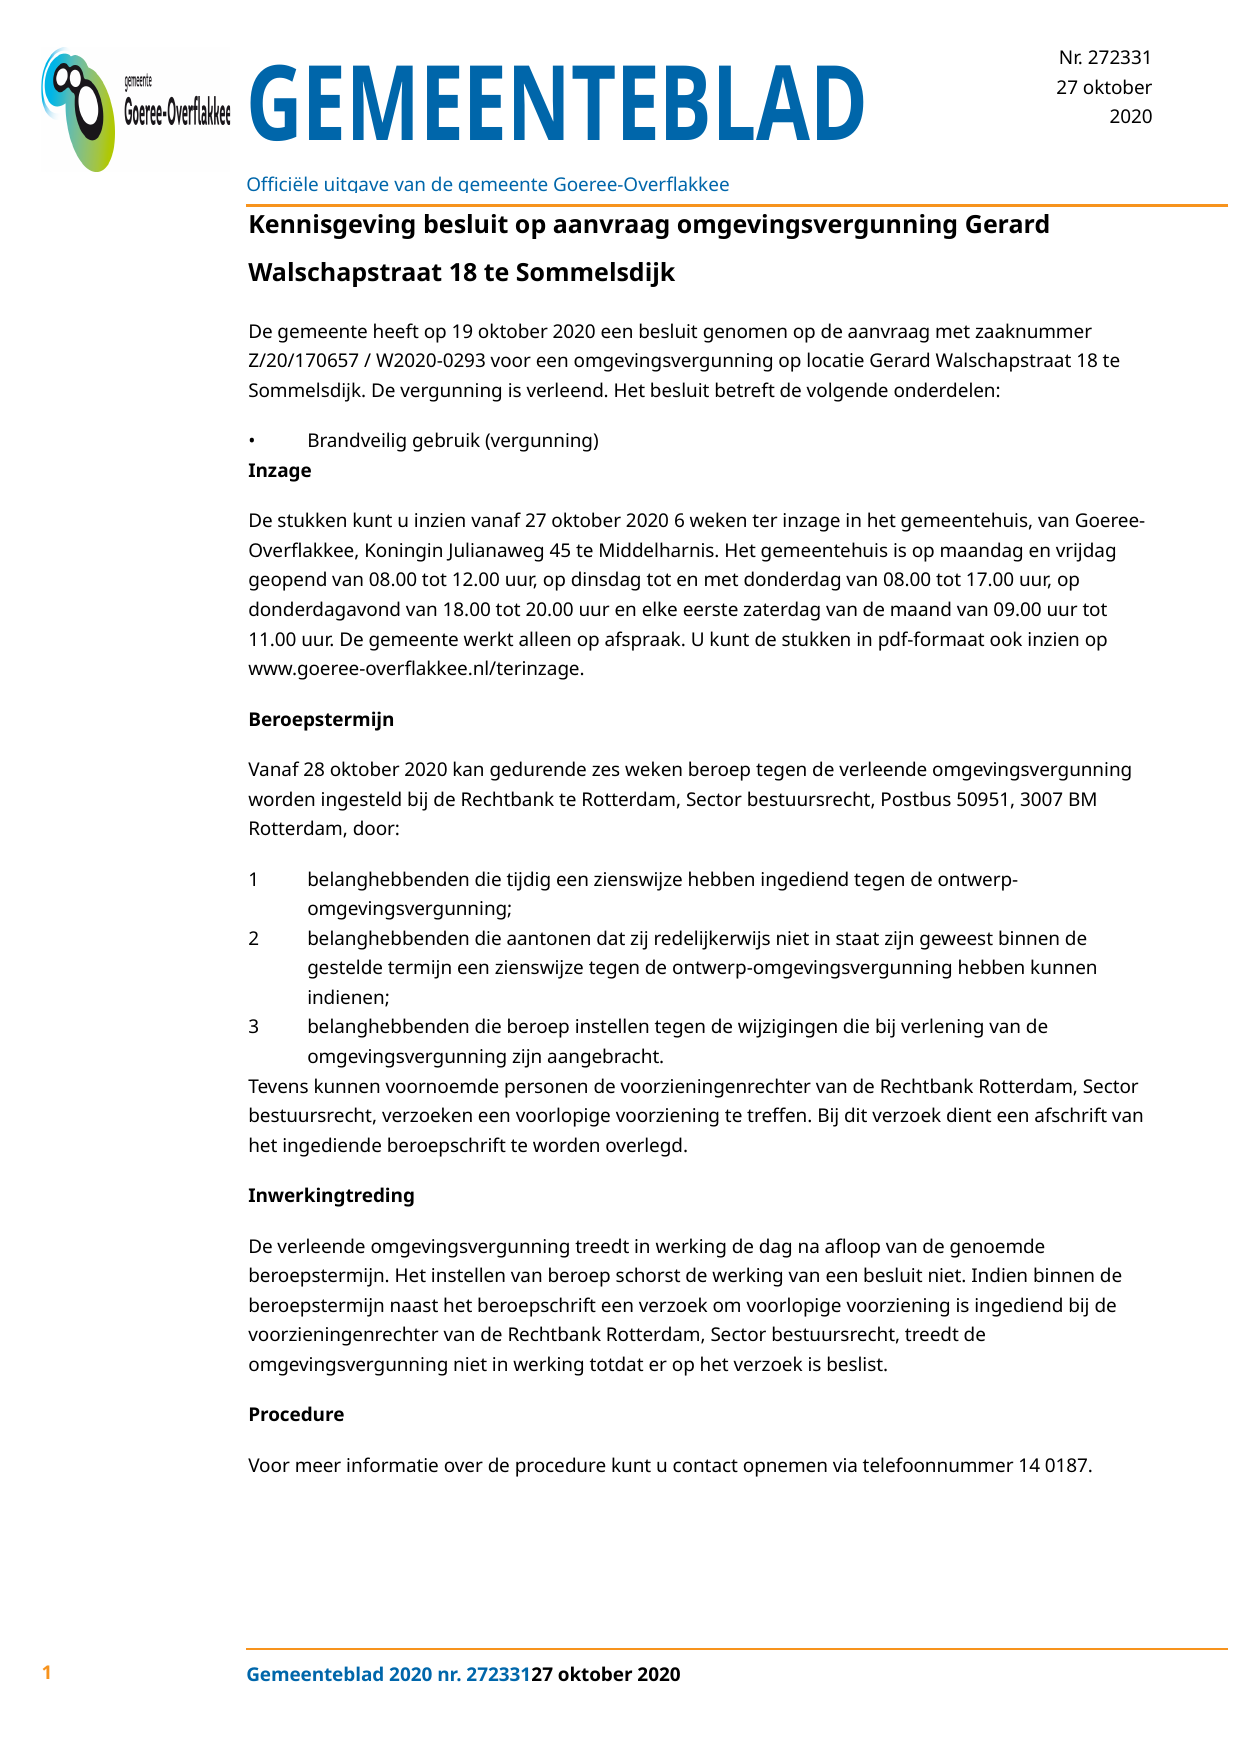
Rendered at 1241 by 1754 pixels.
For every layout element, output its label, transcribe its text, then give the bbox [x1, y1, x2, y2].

text Voor meer informatie over de procedure kunt u contact opnemen via telefoonnummer 14 0187. [248, 1452, 1152, 1478]
list belanghebbenden die tijdig een zienswijze hebben ingediend tegen de ontwerp-omgevingsvergunning; [248, 866, 1152, 921]
list Brandveilig gebruik (vergunning) [248, 427, 1152, 453]
text Beroepstermijn [248, 706, 1152, 732]
list belanghebbenden die aantonen dat zij redelijkerwijs niet in staat zijn geweest binnen de gestelde termijn een zienswijze tegen de ontwerp-omgevingsvergunning hebben kunnen indienen; [248, 925, 1152, 1010]
text Tevens kunnen voornoemde personen de voorzieningenrechter van de Rechtbank Rotterdam, Sector bestuursrecht, verzoeken een voorlopige voorziening te treffen. Bij dit verzoek dient een afschrift van het ingediende beroepschrift te worden overlegd. [248, 1073, 1152, 1158]
text De gemeente heeft op 19 oktober 2020 een besluit genomen op de aanvraag met zaaknummer Z/20/170657 / W2020-0293 voor een omgevingsvergunning op locatie Gerard Walschapstraat 18 te Sommelsdijk. De vergunning is verleend. Het besluit betreft de volgende onderdelen: [248, 318, 1152, 403]
text De stukken kunt u inzien vanaf 27 oktober 2020 6 weken ter inzage in het gemeentehuis, van Goeree-Overflakkee, Koningin Julianaweg 45 te Middelharnis. Het gemeentehuis is op maandag en vrijdag geopend van 08.00 tot 12.00 uur, op dinsdag tot en met donderdag van 08.00 tot 17.00 uur, op donderdagavond van 18.00 tot 20.00 uur en elke eerste zaterdag van de maand van 09.00 uur tot 11.00 uur. De gemeente werkt alleen op afspraak. U kunt de stukken in pdf-formaat ook inzien op www.goeree-overflakkee.nl/terinzage. [248, 507, 1152, 681]
picture [41, 47, 231, 172]
text Procedure [248, 1402, 1152, 1427]
text Kennisgeving besluit op aanvraag omgevingsvergunning Gerard Walschapstraat 18 te Sommelsdijk [248, 207, 1152, 288]
text Inwerkingtreding [248, 1182, 1152, 1208]
list belanghebbenden die beroep instellen tegen de wijzigingen die bij verlening van de omgevingsvergunning zijn aangebracht. [248, 1014, 1152, 1069]
text Vanaf 28 oktober 2020 kan gedurende zes weken beroep tegen de verleende omgevingsvergunning worden ingesteld bij de Rechtbank te Rotterdam, Sector bestuursrecht, Postbus 50951, 3007 BM Rotterdam, door: [248, 756, 1152, 841]
text Inzage [248, 457, 1152, 483]
text De verleende omgevingsvergunning treedt in werking de dag na afloop van de genoemde beroepstermijn. Het instellen van beroep schorst de werking van een besluit niet. Indien binnen de beroepstermijn naast het beroepschrift een verzoek om voorlopige voorziening is ingediend bij de voorzieningenrechter van de Rechtbank Rotterdam, Sector bestuursrecht, treedt de omgevingsvergunning niet in werking totdat er op het verzoek is beslist. [248, 1233, 1152, 1377]
